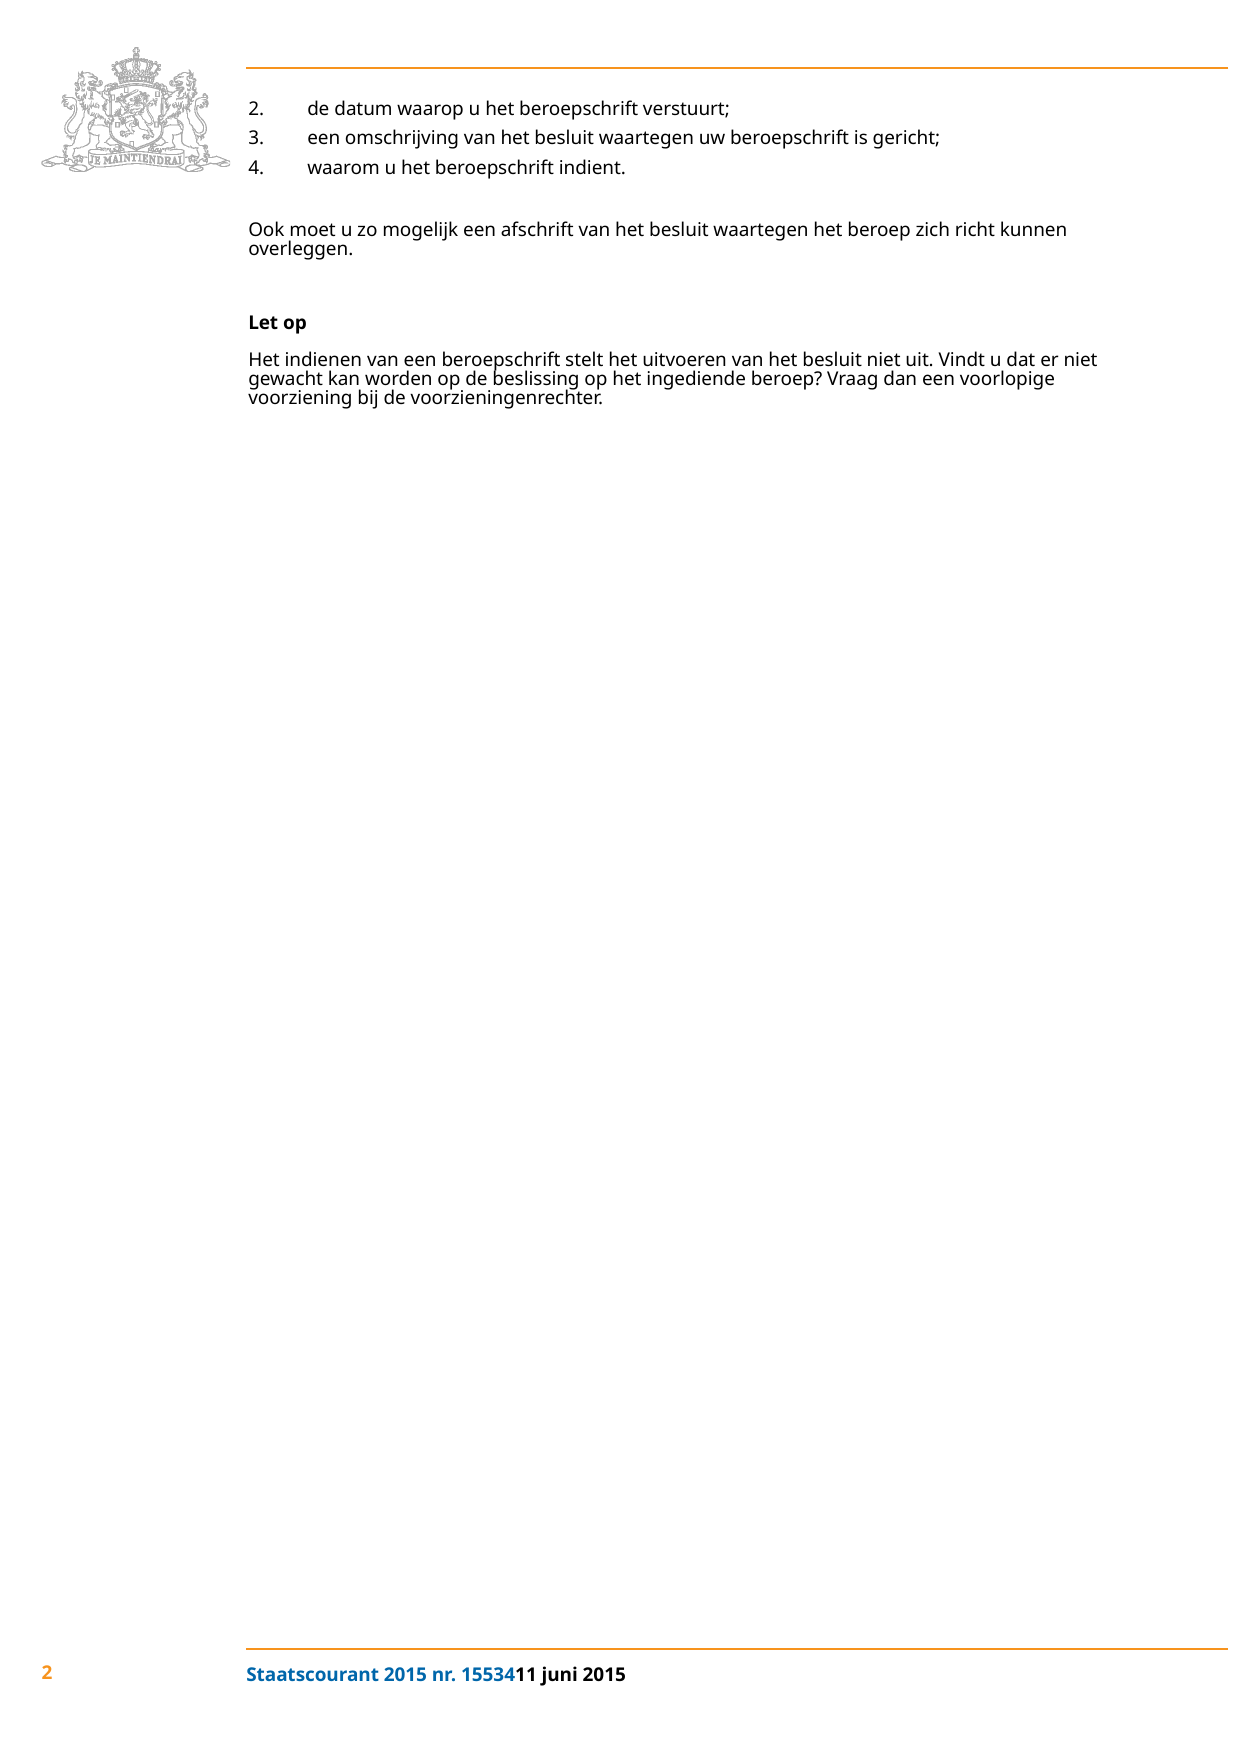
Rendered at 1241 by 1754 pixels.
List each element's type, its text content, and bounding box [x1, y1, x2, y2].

text Ook moet u zo mogelijk een afschrift van het besluit waartegen het beroep zich richt kunnen overleggen. [248, 221, 1152, 259]
list een omschrijving van het besluit waartegen uw beroepschrift is gericht; [248, 124, 1152, 150]
text Het indienen van een beroepschrift stelt het uitvoeren van het besluit niet uit. Vindt u dat er niet gewacht kan worden op de beslissing op het ingediende beroep? Vraag dan een voorlopige voorziening bij de voorzieningenrechter. [248, 351, 1152, 408]
list de datum waarop u het beroepschrift verstuurt; [248, 95, 1152, 121]
list waarom u het beroepschrift indient. [248, 154, 1152, 180]
text Let op [248, 314, 1152, 333]
picture [41, 47, 231, 172]
